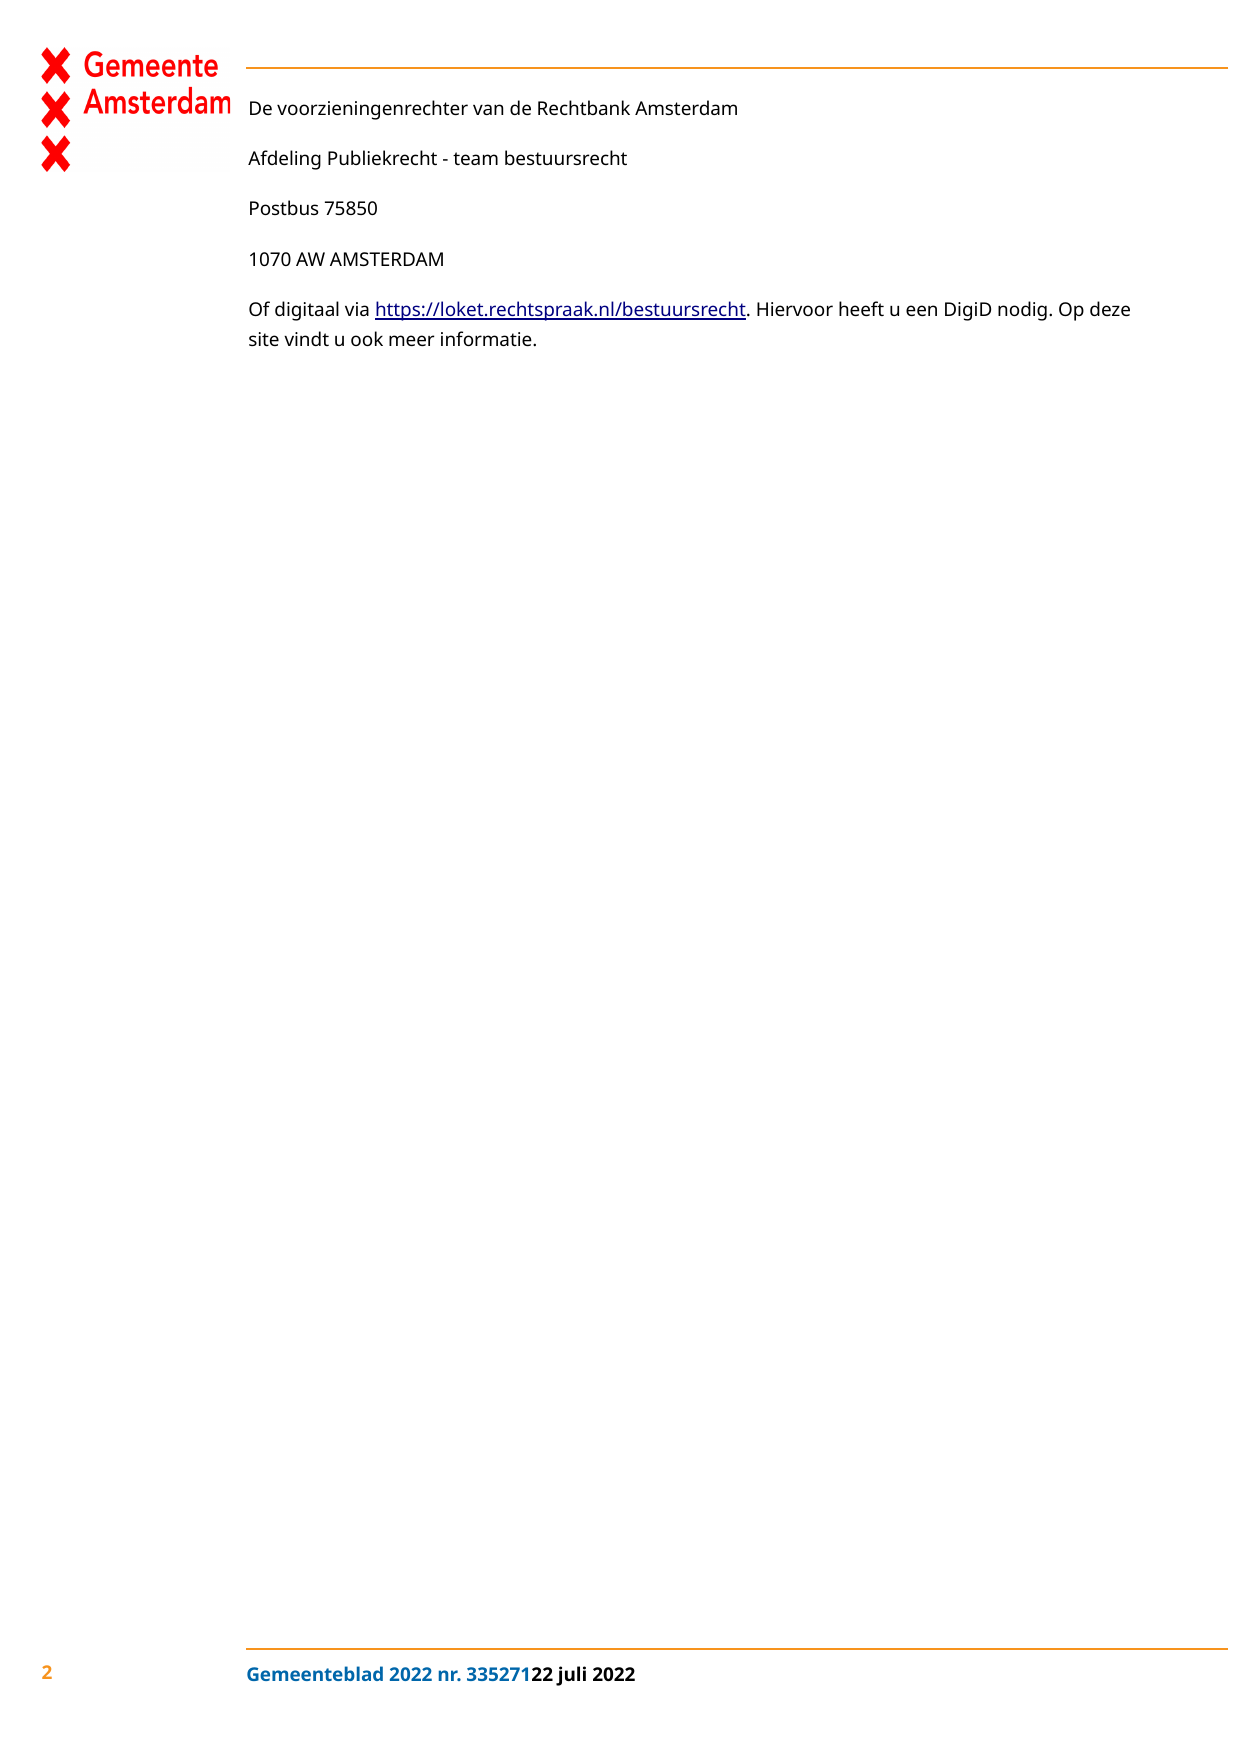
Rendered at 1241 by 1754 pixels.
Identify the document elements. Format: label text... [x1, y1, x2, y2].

text De voorzieningenrechter van de Rechtbank Amsterdam [248, 95, 1152, 121]
text Of digitaal via https://loket.rechtspraak.nl/bestuursrecht. Hiervoor heeft u een DigiD nodig. Op deze site vindt u ook meer informatie. [248, 296, 1152, 352]
text Afdeling Publiekrecht - team bestuursrecht [248, 145, 1152, 171]
text 1070 AW AMSTERDAM [248, 246, 1152, 272]
picture [41, 47, 231, 172]
text Postbus 75850 [248, 196, 1152, 221]
